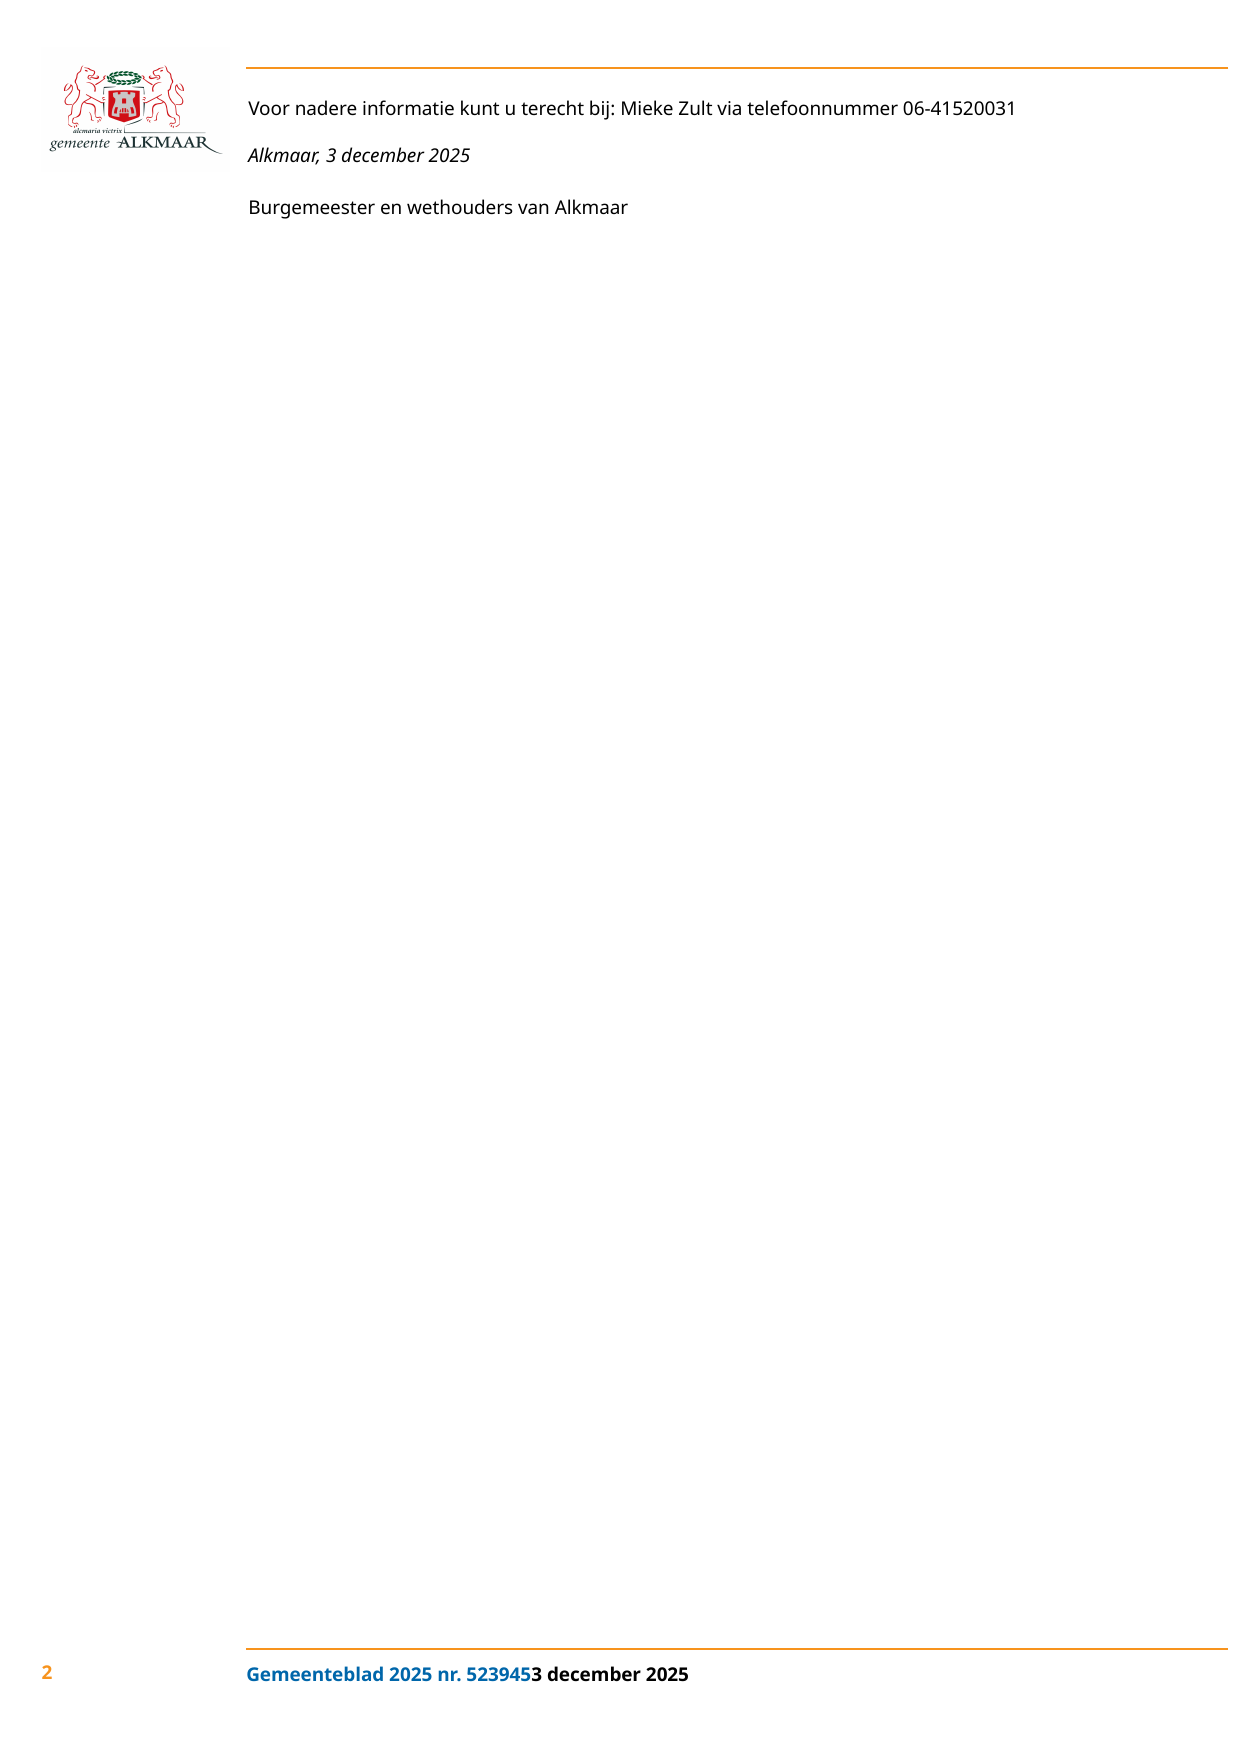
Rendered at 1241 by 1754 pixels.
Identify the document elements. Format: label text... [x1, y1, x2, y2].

picture [41, 47, 231, 172]
text Burgemeester en wethouders van Alkmaar [248, 194, 1152, 220]
text Alkmaar, 3 december 2025 [248, 143, 1152, 168]
text Voor nadere informatie kunt u terecht bij: Mieke Zult via telefoonnummer 06-41520031 [248, 95, 1152, 121]
